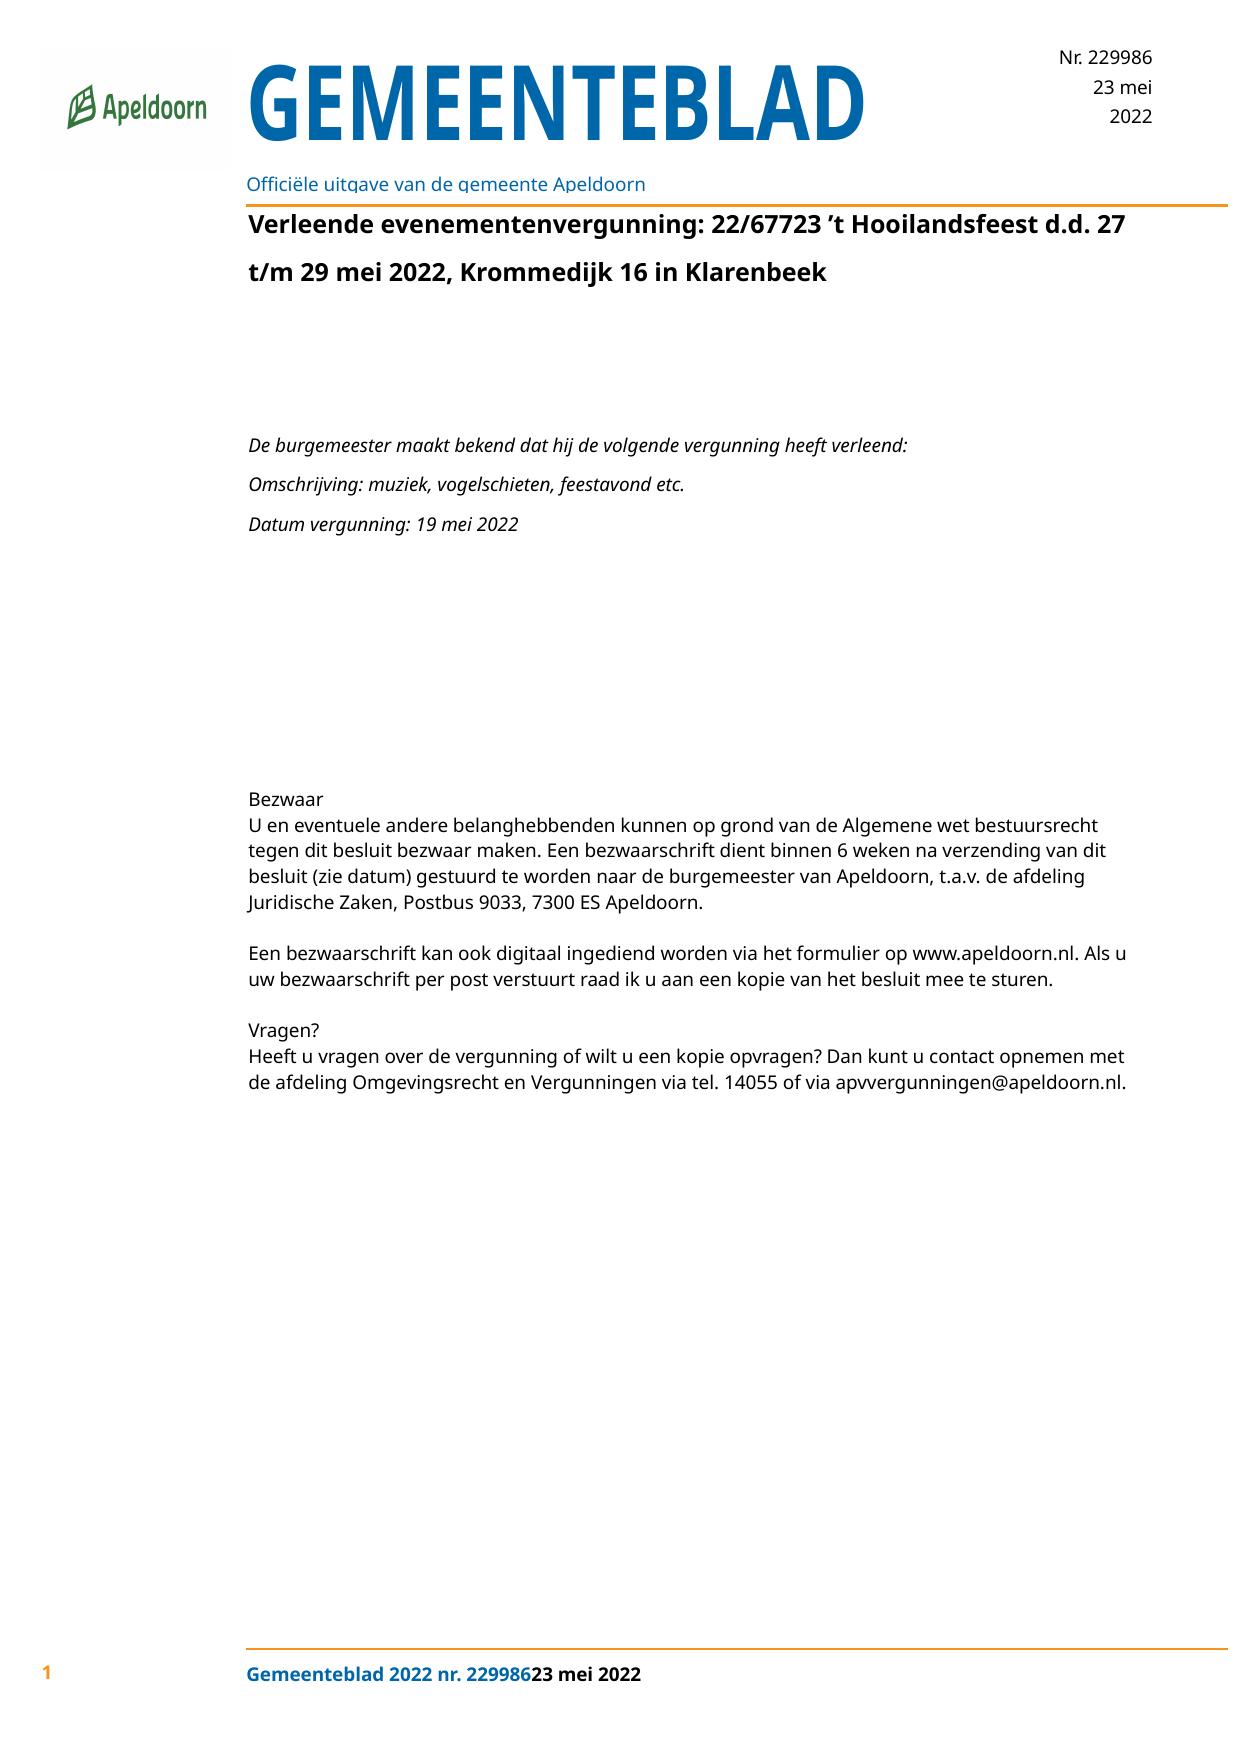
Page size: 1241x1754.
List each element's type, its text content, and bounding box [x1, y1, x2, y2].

text Heeft u vragen over de vergunning of wilt u een kopie opvragen? Dan kunt u contact opnemen met de afdeling Omgevingsrecht en Vergunningen via tel. 14055 of via apvvergunningen@apeldoorn.nl. [248, 1043, 1152, 1095]
text Datum vergunning: 19 mei 2022 [248, 511, 1152, 537]
text U en eventuele andere belanghebbenden kunnen op grond van de Algemene wet bestuursrecht tegen dit besluit bezwaar maken. Een bezwaarschrift dient binnen 6 weken na verzending van dit besluit (zie datum) gestuurd te worden naar de burgemeester van Apeldoorn, t.a.v. de afdeling Juridische Zaken, Postbus 9033, 7300 ES Apeldoorn. [248, 812, 1152, 915]
text Vragen? [248, 1018, 1152, 1043]
text Bezwaar [248, 786, 1152, 812]
text Verleende evenementenvergunning: 22/67723 ’t Hooilandsfeest d.d. 27 t/m 29 mei 2022, Krommedijk 16 in Klarenbeek [248, 207, 1152, 288]
text De burgemeester maakt bekend dat hij de volgende vergunning heeft verleend: [248, 432, 1152, 458]
text Een bezwaarschrift kan ook digitaal ingediend worden via het formulier op www.apeldoorn.nl. Als u uw bezwaarschrift per post verstuurt raad ik u aan een kopie van het besluit mee te sturen. [248, 940, 1152, 992]
picture [41, 47, 231, 172]
text Omschrijving: muziek, vogelschieten, feestavond etc. [248, 472, 1152, 497]
